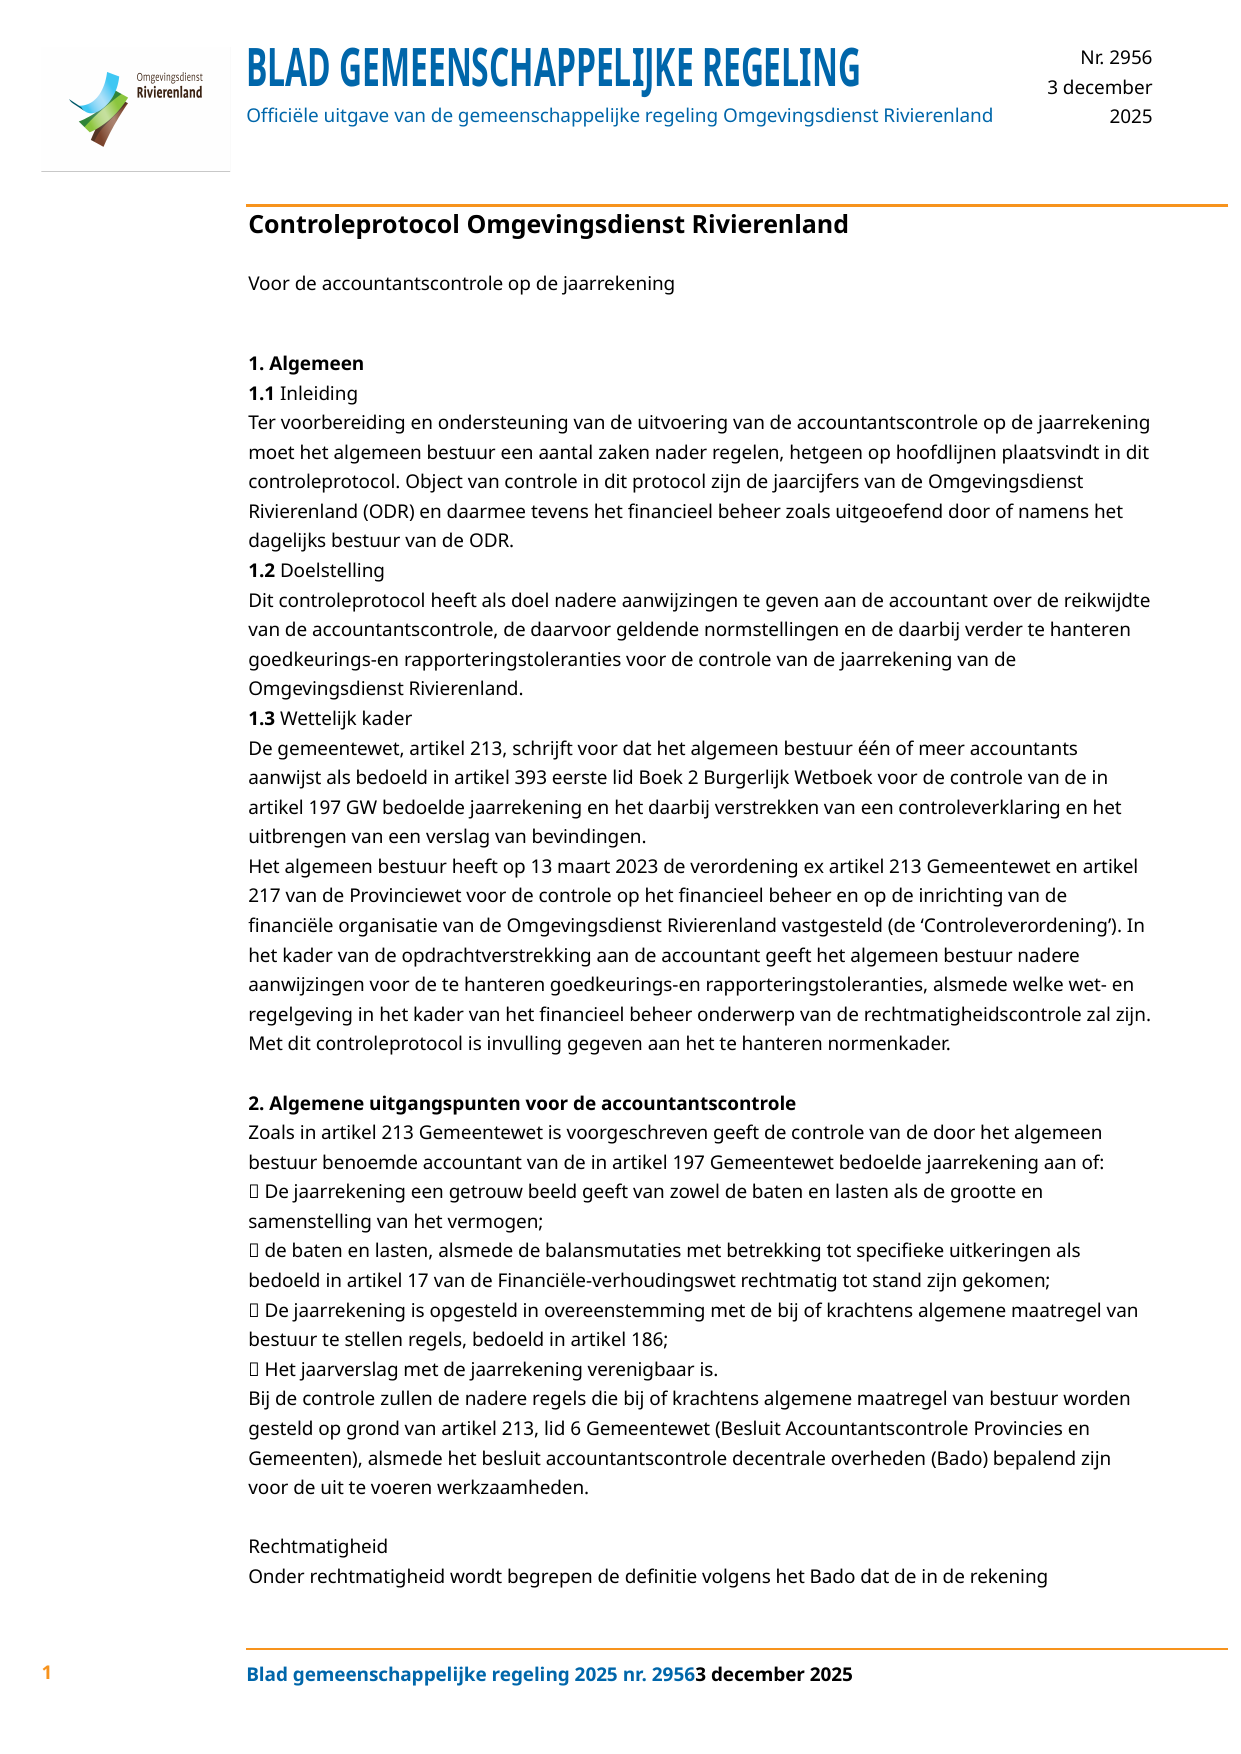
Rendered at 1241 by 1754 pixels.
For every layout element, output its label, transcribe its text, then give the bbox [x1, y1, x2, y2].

text 1.3 Wettelijk kader [248, 705, 1152, 731]
text  De jaarrekening is opgesteld in overeenstemming met de bij of krachtens algemene maatregel van bestuur te stellen regels, bedoeld in artikel 186; [248, 1297, 1152, 1352]
text Controleprotocol Omgevingsdienst Rivierenland [248, 207, 1152, 241]
text Bij de controle zullen de nadere regels die bij of krachtens algemene maatregel van bestuur worden gesteld op grond van artikel 213, lid 6 Gemeentewet (Besluit Accountantscontrole Provincies en Gemeenten), alsmede het besluit accountantscontrole decentrale overheden (Bado) bepalend zijn voor de uit te voeren werkzaamheden. [248, 1386, 1152, 1500]
text Ter voorbereiding en ondersteuning van de uitvoering van de accountantscontrole op de jaarrekening moet het algemeen bestuur een aantal zaken nader regelen, hetgeen op hoofdlijnen plaatsvindt in dit controleprotocol. Object van controle in dit protocol zijn de jaarcijfers van de Omgevingsdienst Rivierenland (ODR) en daarmee tevens het financieel beheer zoals uitgeoefend door of namens het dagelijks bestuur van de ODR. [248, 409, 1152, 553]
text 2. Algemene uitgangspunten voor de accountantscontrole [248, 1090, 1152, 1116]
picture [41, 47, 231, 172]
text 1.1 Inleiding [248, 380, 1152, 406]
text Dit controleprotocol heeft als doel nadere aanwijzingen te geven aan de accountant over de reikwijdte van de accountantscontrole, de daarvoor geldende normstellingen en de daarbij verder te hanteren goedkeurings-en rapporteringstoleranties voor de controle van de jaarrekening van de Omgevingsdienst Rivierenland. [248, 587, 1152, 701]
text Onder rechtmatigheid wordt begrepen de definitie volgens het Bado dat de in de rekening [248, 1563, 1152, 1589]
text  de baten en lasten, alsmede de balansmutaties met betrekking tot specifieke uitkeringen als bedoeld in artikel 17 van de Financiële-verhoudingswet rechtmatig tot stand zijn gekomen; [248, 1238, 1152, 1293]
text  Het jaarverslag met de jaarrekening verenigbaar is. [248, 1356, 1152, 1382]
text Het algemeen bestuur heeft op 13 maart 2023 de verordening ex artikel 213 Gemeentewet en artikel 217 van de Provinciewet voor de controle op het financieel beheer en op de inrichting van de financiële organisatie van de Omgevingsdienst Rivierenland vastgesteld (de ‘Controleverordening’). In het kader van de opdrachtverstrekking aan de accountant geeft het algemeen bestuur nadere aanwijzingen voor de te hanteren goedkeurings-en rapporteringstoleranties, alsmede welke wet- en regelgeving in het kader van het financieel beheer onderwerp van de rechtmatigheidscontrole zal zijn. Met dit controleprotocol is invulling gegeven aan het te hanteren normenkader. [248, 853, 1152, 1056]
text Voor de accountantscontrole op de jaarrekening [248, 270, 1152, 296]
text Zoals in artikel 213 Gemeentewet is voorgeschreven geeft de controle van de door het algemeen bestuur benoemde accountant van de in artikel 197 Gemeentewet bedoelde jaarrekening aan of: [248, 1119, 1152, 1175]
text De gemeentewet, artikel 213, schrijft voor dat het algemeen bestuur één of meer accountants aanwijst als bedoeld in artikel 393 eerste lid Boek 2 Burgerlijk Wetboek voor de controle van de in artikel 197 GW bedoelde jaarrekening en het daarbij verstrekken van een controleverklaring en het uitbrengen van een verslag van bevindingen. [248, 735, 1152, 849]
text 1.2 Doelstelling [248, 557, 1152, 583]
text Rechtmatigheid [248, 1533, 1152, 1559]
text 1. Algemeen [248, 350, 1152, 376]
text  De jaarrekening een getrouw beeld geeft van zowel de baten en lasten als de grootte en samenstelling van het vermogen; [248, 1178, 1152, 1234]
